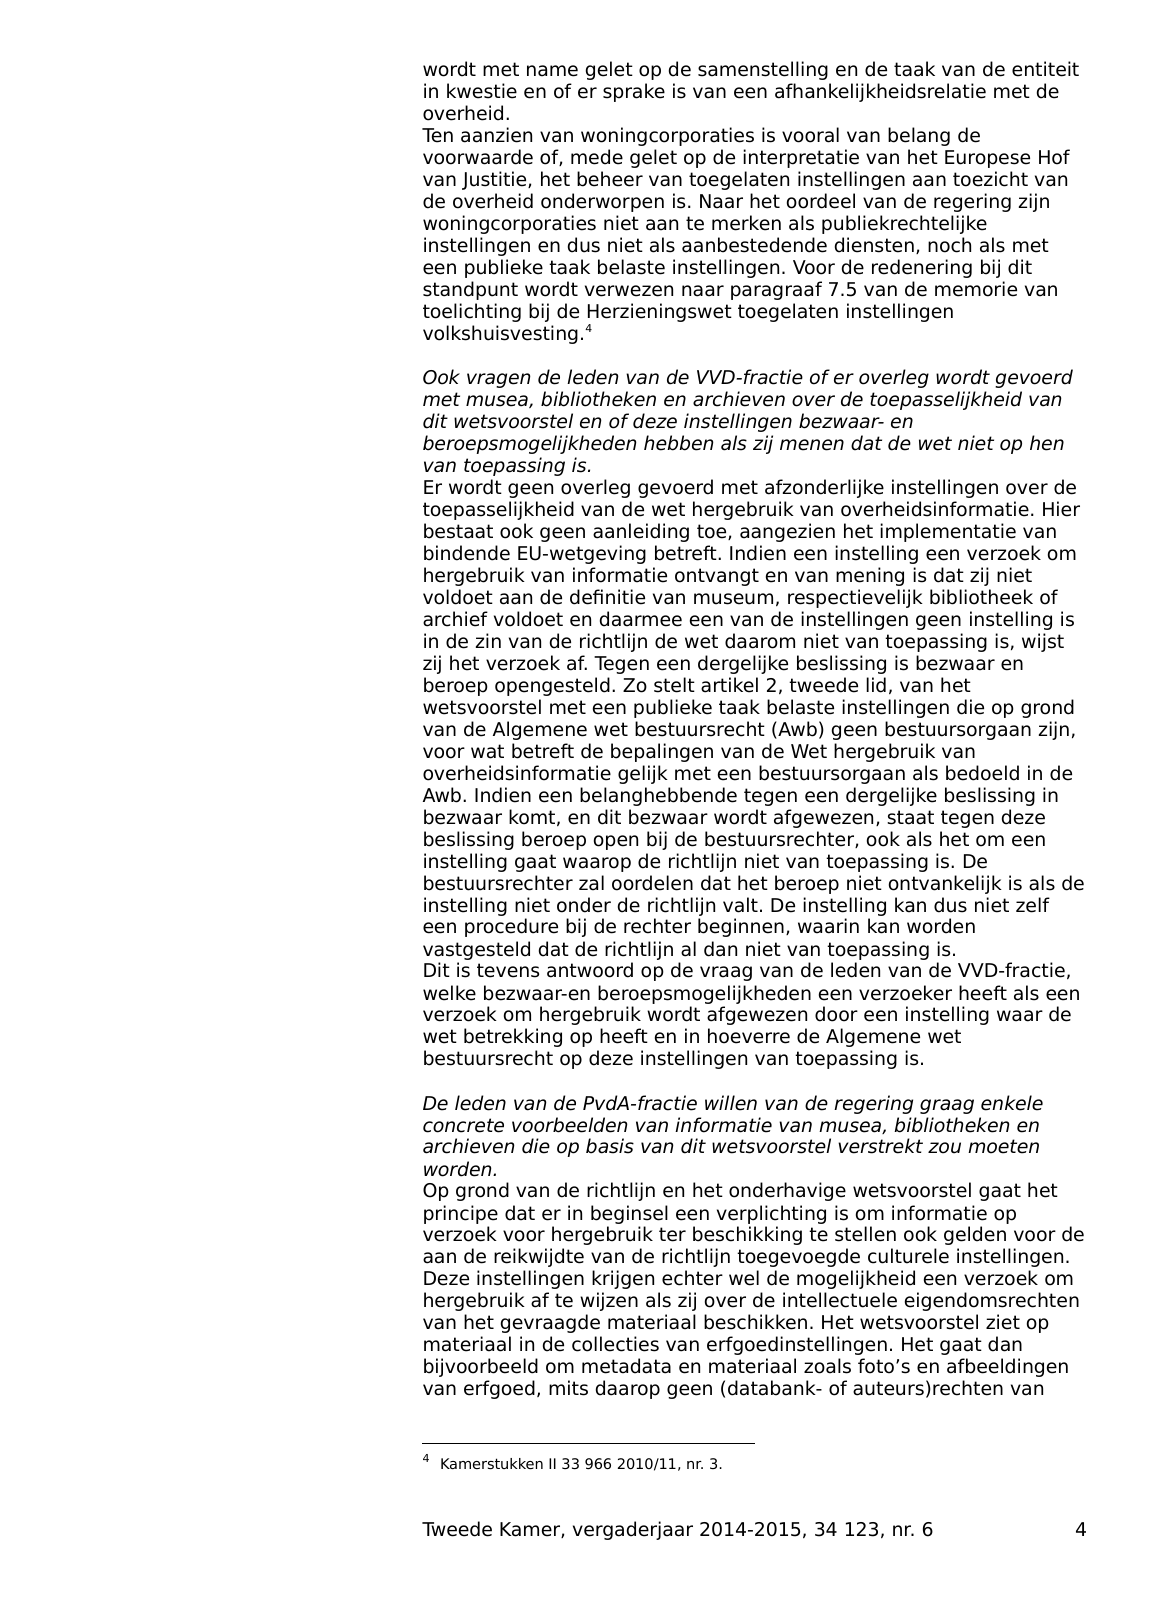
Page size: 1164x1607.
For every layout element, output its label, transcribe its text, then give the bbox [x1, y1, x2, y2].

text Ten aanzien van woningcorporaties is vooral van belang de voorwaarde of, mede gelet op de interpretatie van het Europese Hof van Justitie, het beheer van toegelaten instellingen aan toezicht van de overheid onderworpen is. Naar het oordeel van de regering zijn woningcorporaties niet aan te merken als publiekrechtelijke instellingen en dus niet als aanbestedende diensten, noch als met een publieke taak belaste instellingen. Voor de redenering bij dit standpunt wordt verwezen naar paragraaf 7.5 van de memorie van toelichting bij de Herzieningswet toegelaten instellingen volkshuisvesting. [422, 125, 1087, 345]
text Dit is tevens antwoord op de vraag van de leden van de VVD-fractie, welke bezwaar-en beroepsmogelijkheden een verzoeker heeft als een verzoek om hergebruik wordt afgewezen door een instelling waar de wet betrekking op heeft en in hoeverre de Algemene wet bestuursrecht op deze instellingen van toepassing is. [422, 960, 1087, 1070]
text Er wordt geen overleg gevoerd met afzonderlijke instellingen over de toepasselijkheid van de wet hergebruik van overheidsinformatie. Hier bestaat ook geen aanleiding toe, aangezien het implementatie van bindende EU-wetgeving betreft. Indien een instelling een verzoek om hergebruik van informatie ontvangt en van mening is dat zij niet voldoet aan de definitie van museum, respectievelijk bibliotheek of archief voldoet en daarmee een van de instellingen geen instelling is in de zin van de richtlijn de wet daarom niet van toepassing is, wijst zij het verzoek af. Tegen een dergelijke beslissing is bezwaar en beroep opengesteld. Zo stelt artikel 2, tweede lid, van het wetsvoorstel met een publieke taak belaste instellingen die op grond van de Algemene wet bestuursrecht (Awb) geen bestuursorgaan zijn, voor wat betreft de bepalingen van de Wet hergebruik van overheidsinformatie gelijk met een bestuursorgaan als bedoeld in de Awb. Indien een belanghebbende tegen een dergelijke beslissing in bezwaar komt, en dit bezwaar wordt afgewezen, staat tegen deze beslissing beroep open bij de bestuursrechter, ook als het om een instelling gaat waarop de richtlijn niet van toepassing is. De bestuursrechter zal oordelen dat het beroep niet ontvankelijk is als de instelling niet onder de richtlijn valt. De instelling kan dus niet zelf een procedure bij de rechter beginnen, waarin kan worden vastgesteld dat de richtlijn al dan niet van toepassing is. [422, 477, 1087, 960]
text De leden van de PvdA-fractie willen van de regering graag enkele concrete voorbeelden van informatie van musea, bibliotheken en archieven die op basis van dit wetsvoorstel verstrekt zou moeten worden. [422, 1092, 1087, 1180]
text wordt met name gelet op de samenstelling en de taak van de entiteit in kwestie en of er sprake is van een afhankelijkheidsrelatie met de overheid. [422, 59, 1087, 125]
text Kamerstukken II 33 966 2010/11, nr. 3. [422, 1452, 1087, 1474]
text Op grond van de richtlijn en het onderhavige wetsvoorstel gaat het principe dat er in beginsel een verplichting is om informatie op verzoek voor hergebruik ter beschikking te stellen ook gelden voor de aan de reikwijdte van de richtlijn toegevoegde culturele instellingen. Deze instellingen krijgen echter wel de mogelijkheid een verzoek om hergebruik af te wijzen als zij over de intellectuele eigendomsrechten van het gevraagde materiaal beschikken. Het wetsvoorstel ziet op materiaal in de collecties van erfgoedinstellingen. Het gaat dan bijvoorbeeld om metadata en materiaal zoals foto’s en afbeeldingen van erfgoed, mits daarop geen (databank- of auteurs)rechten van [422, 1180, 1087, 1400]
text Ook vragen de leden van de VVD-fractie of er overleg wordt gevoerd met musea, bibliotheken en archieven over de toepasselijkheid van dit wetsvoorstel en of deze instellingen bezwaar- en beroepsmogelijkheden hebben als zij menen dat de wet niet op hen van toepassing is. [422, 367, 1087, 477]
